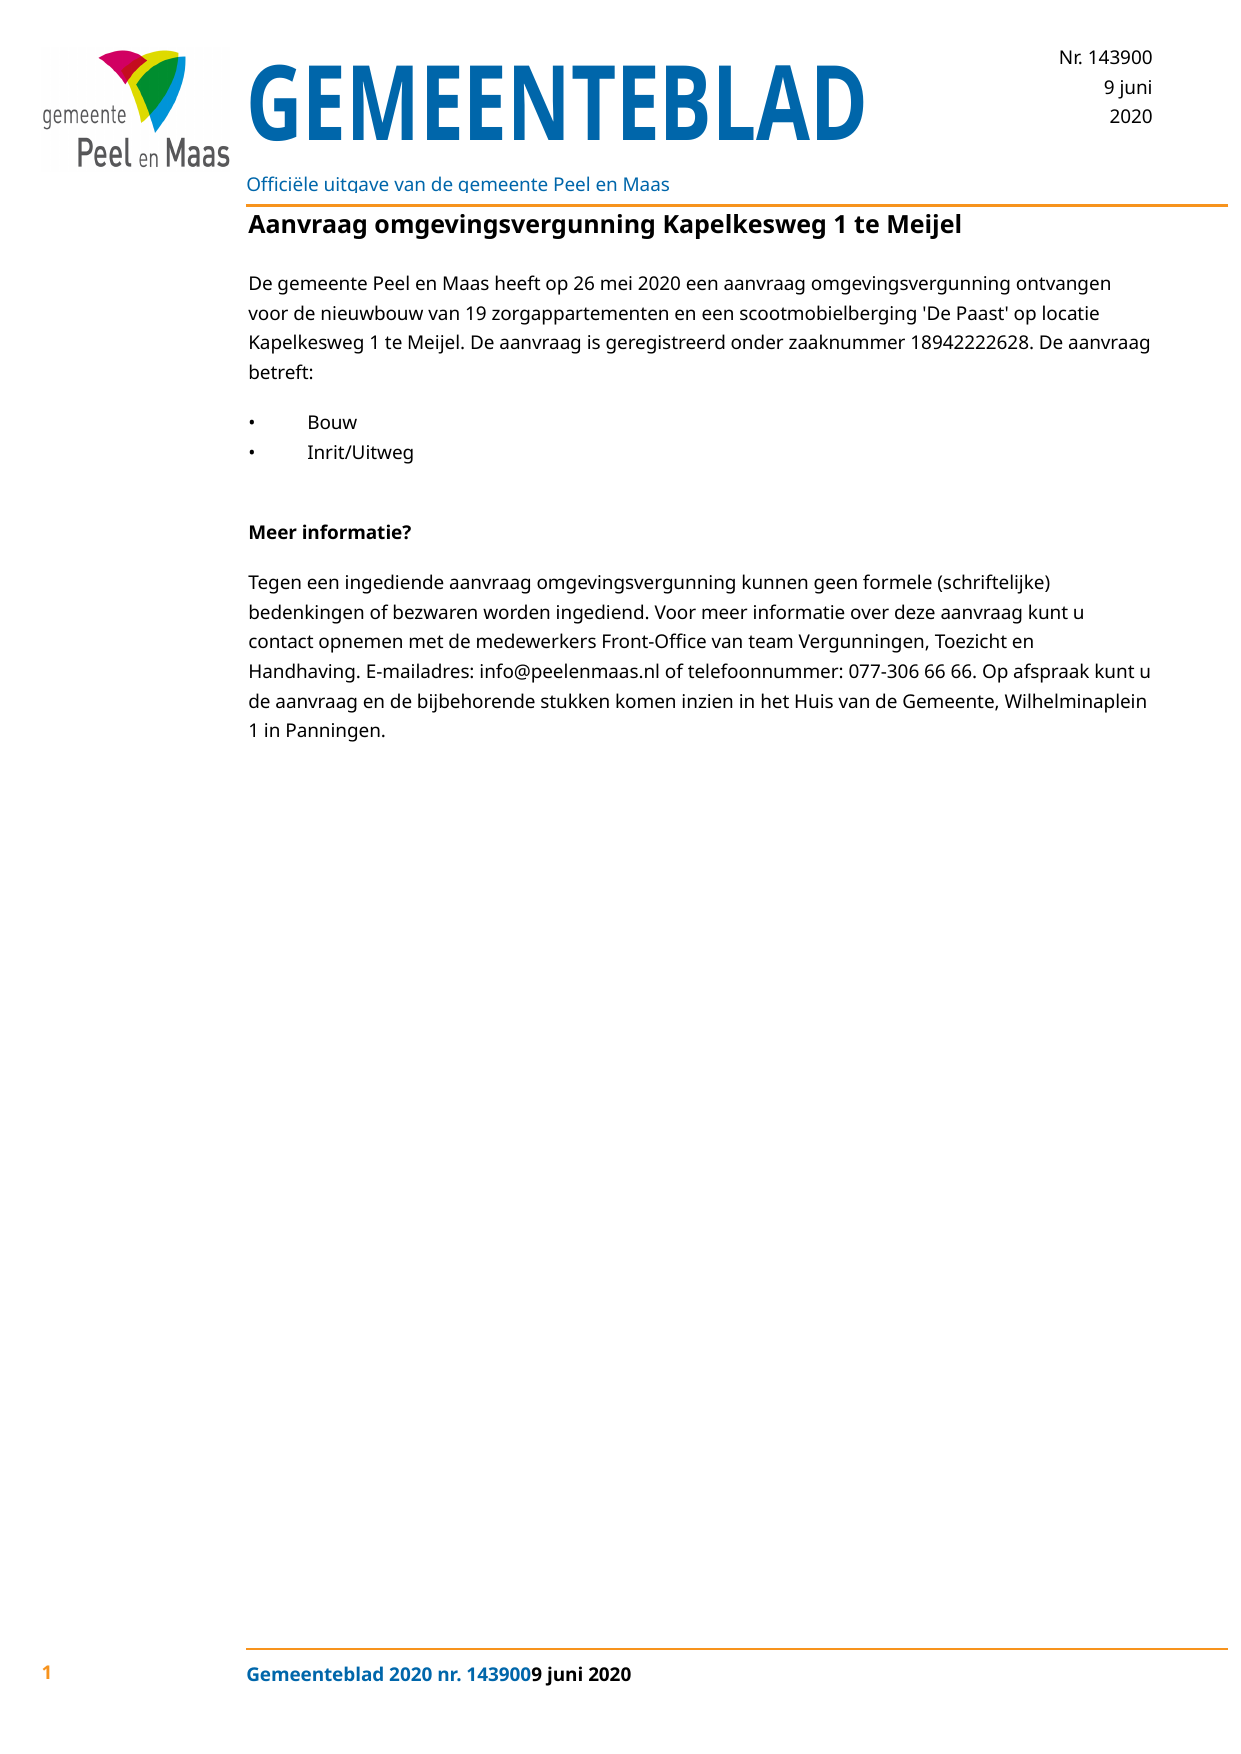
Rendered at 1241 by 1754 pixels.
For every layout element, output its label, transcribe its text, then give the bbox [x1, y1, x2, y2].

text Aanvraag omgevingsvergunning Kapelkesweg 1 te Meijel [248, 207, 1152, 241]
text De gemeente Peel en Maas heeft op 26 mei 2020 een aanvraag omgevingsvergunning ontvangen voor de nieuwbouw van 19 zorgappartementen en een scootmobielberging 'De Paast' op locatie Kapelkesweg 1 te Meijel. De aanvraag is geregistreerd onder zaaknummer 18942222628. De aanvraag betreft: [248, 270, 1152, 385]
picture [41, 47, 231, 172]
list Inrit/Uitweg [248, 439, 1152, 465]
text Meer informatie? [248, 519, 1152, 545]
list Bouw [248, 409, 1152, 435]
text Tegen een ingediende aanvraag omgevingsvergunning kunnen geen formele (schriftelijke) bedenkingen of bezwaren worden ingediend. Voor meer informatie over deze aanvraag kunt u contact opnemen met de medewerkers Front-Office van team Vergunningen, Toezicht en Handhaving. E-mailadres: info@peelenmaas.nl of telefoonnummer: 077-306 66 66. Op afspraak kunt u de aanvraag en de bijbehorende stukken komen inzien in het Huis van de Gemeente, Wilhelminaplein 1 in Panningen. [248, 569, 1152, 743]
